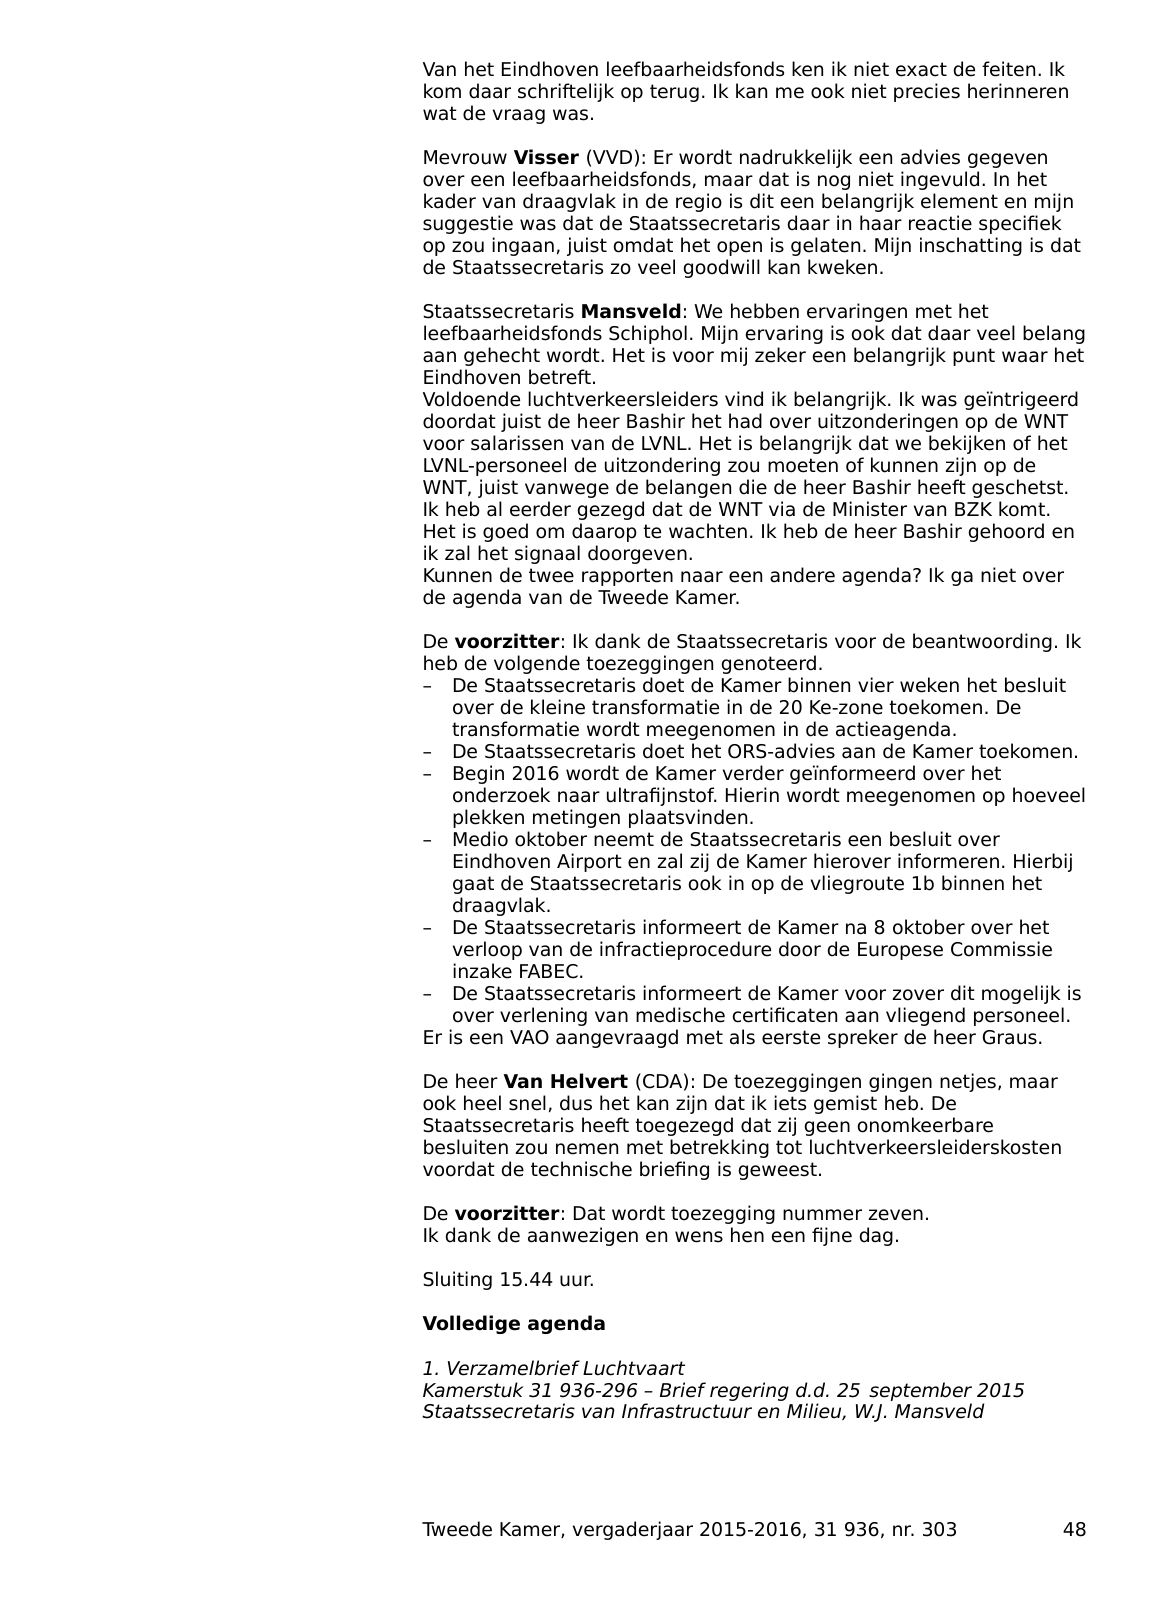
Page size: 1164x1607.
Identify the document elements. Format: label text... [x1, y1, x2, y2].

text – De Staatssecretaris informeert de Kamer voor zover dit mogelijk is over verlening van medische certificaten aan vliegend personeel. [422, 983, 1087, 1027]
text Mevrouw Visser (VVD): Er wordt nadrukkelijk een advies gegeven over een leefbaarheidsfonds, maar dat is nog niet ingevuld. In het kader van draagvlak in de regio is dit een belangrijk element en mijn suggestie was dat de Staatssecretaris daar in haar reactie specifiek op zou ingaan, juist omdat het open is gelaten. Mijn inschatting is dat de Staatssecretaris zo veel goodwill kan kweken. [422, 147, 1087, 279]
text Ik dank de aanwezigen en wens hen een fijne dag. [422, 1225, 1087, 1247]
text – De Staatssecretaris informeert de Kamer na 8 oktober over het verloop van de infractieprocedure door de Europese Commissie inzake FABEC. [422, 917, 1087, 983]
text – De Staatssecretaris doet het ORS-advies aan de Kamer toekomen. [422, 741, 1087, 763]
text De voorzitter: Ik dank de Staatssecretaris voor de beantwoording. Ik heb de volgende toezeggingen genoteerd. [422, 631, 1087, 675]
text Er is een VAO aangevraagd met als eerste spreker de heer Graus. [422, 1027, 1087, 1049]
text Kamerstuk 31 936-296 – Brief regering d.d. 25 september 2015 [422, 1379, 1087, 1401]
subtitle Volledige agenda [422, 1313, 1087, 1335]
text De voorzitter: Dat wordt toezegging nummer zeven. [422, 1203, 1087, 1225]
text 1. Verzamelbrief Luchtvaart [422, 1357, 1087, 1379]
text Sluiting 15.44 uur. [422, 1269, 1087, 1291]
text – Begin 2016 wordt de Kamer verder geïnformeerd over het onderzoek naar ultrafijnstof. Hierin wordt meegenomen op hoeveel plekken metingen plaatsvinden. [422, 763, 1087, 829]
text Staatssecretaris van Infrastructuur en Milieu, W.J. Mansveld [422, 1401, 1087, 1423]
text Voldoende luchtverkeersleiders vind ik belangrijk. Ik was geïntrigeerd doordat juist de heer Bashir het had over uitzonderingen op de WNT voor salarissen van de LVNL. Het is belangrijk dat we bekijken of het LVNL-personeel de uitzondering zou moeten of kunnen zijn op de WNT, juist vanwege de belangen die de heer Bashir heeft geschetst. Ik heb al eerder gezegd dat de WNT via de Minister van BZK komt. Het is goed om daarop te wachten. Ik heb de heer Bashir gehoord en ik zal het signaal doorgeven. [422, 389, 1087, 565]
text Kunnen de twee rapporten naar een andere agenda? Ik ga niet over de agenda van de Tweede Kamer. [422, 565, 1087, 609]
text Staatssecretaris Mansveld: We hebben ervaringen met het leefbaarheidsfonds Schiphol. Mijn ervaring is ook dat daar veel belang aan gehecht wordt. Het is voor mij zeker een belangrijk punt waar het Eindhoven betreft. [422, 301, 1087, 389]
text – Medio oktober neemt de Staatssecretaris een besluit over Eindhoven Airport en zal zij de Kamer hierover informeren. Hierbij gaat de Staatssecretaris ook in op de vliegroute 1b binnen het draagvlak. [422, 829, 1087, 917]
text Van het Eindhoven leefbaarheidsfonds ken ik niet exact de feiten. Ik kom daar schriftelijk op terug. Ik kan me ook niet precies herinneren wat de vraag was. [422, 59, 1087, 125]
text De heer Van Helvert (CDA): De toezeggingen gingen netjes, maar ook heel snel, dus het kan zijn dat ik iets gemist heb. De Staatssecretaris heeft toegezegd dat zij geen onomkeerbare besluiten zou nemen met betrekking tot luchtverkeersleiderskosten voordat de technische briefing is geweest. [422, 1071, 1087, 1181]
text – De Staatssecretaris doet de Kamer binnen vier weken het besluit over de kleine transformatie in de 20 Ke-zone toekomen. De transformatie wordt meegenomen in de actieagenda. [422, 675, 1087, 741]
